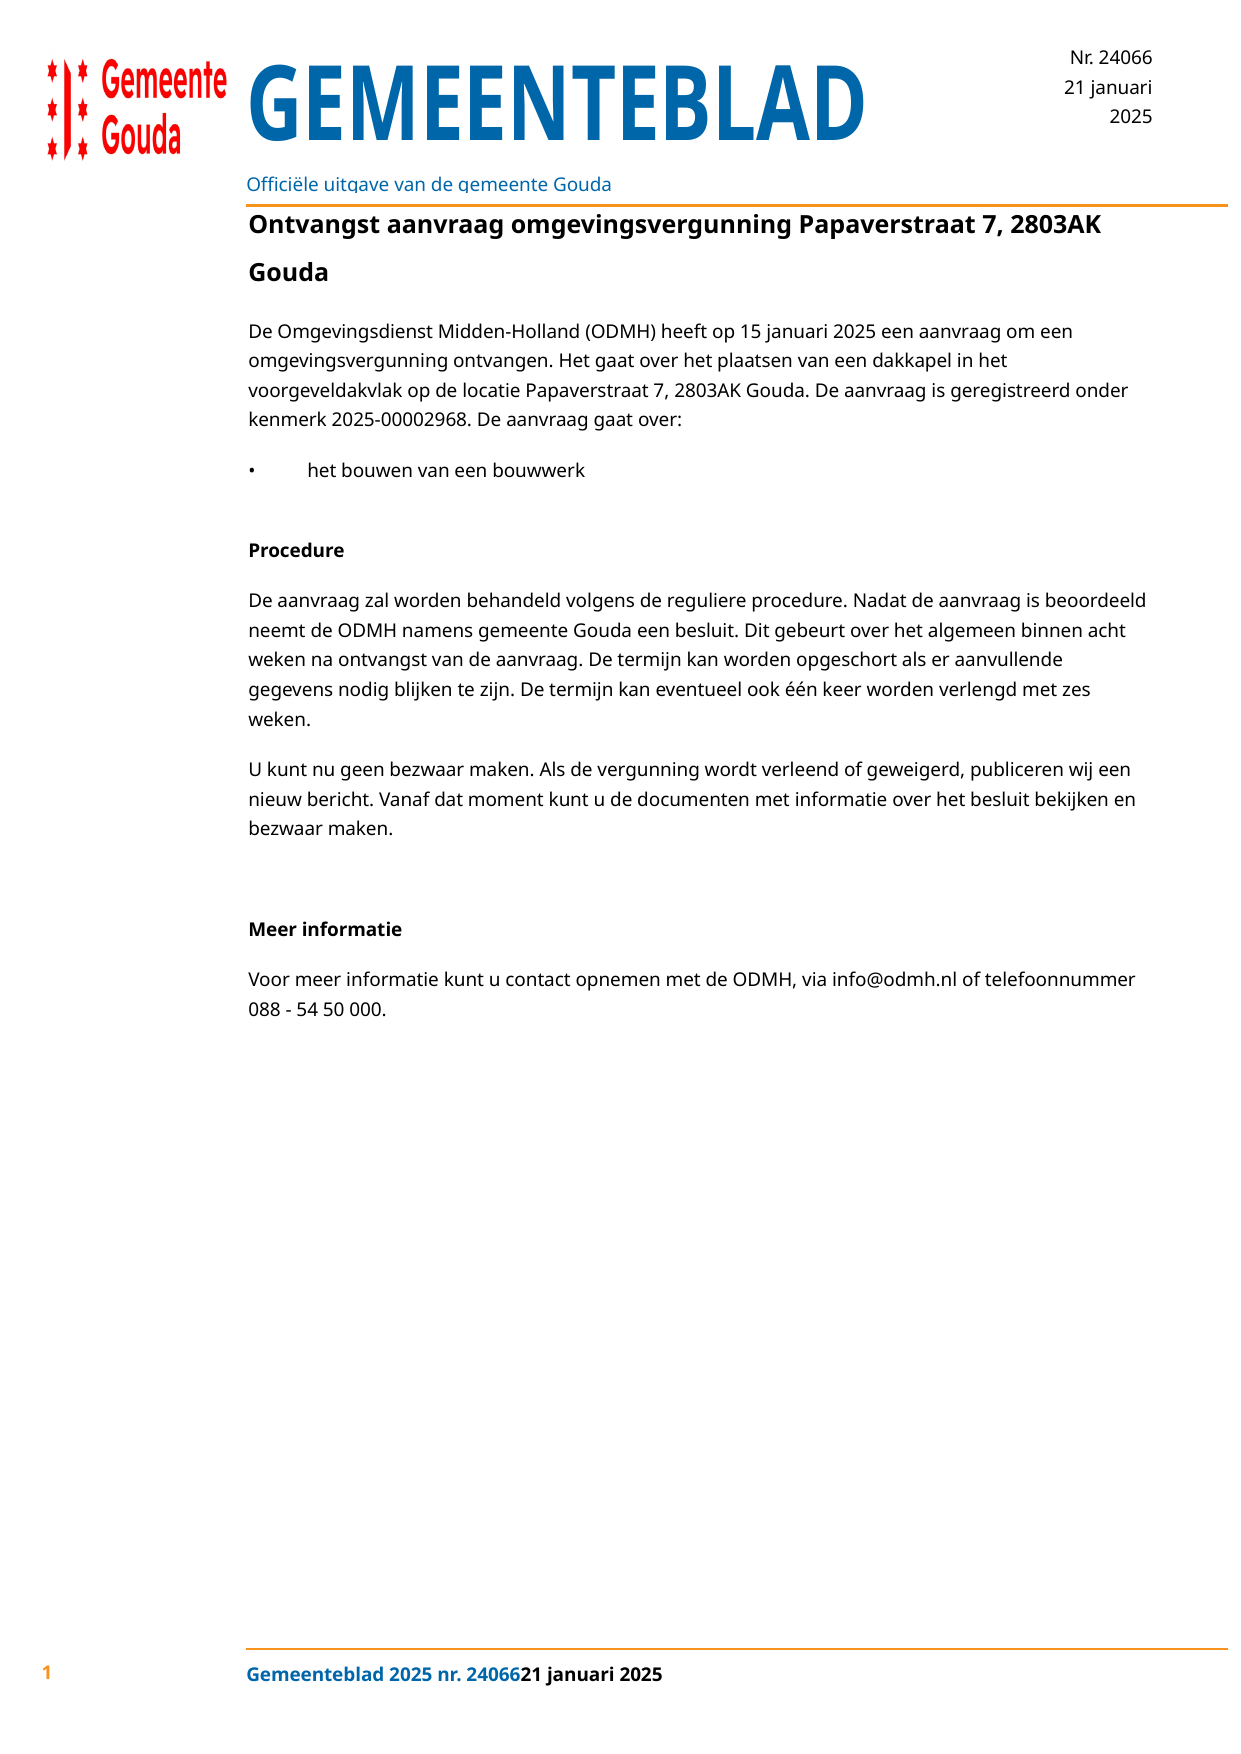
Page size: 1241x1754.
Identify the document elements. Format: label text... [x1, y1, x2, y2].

text Meer informatie [248, 916, 1152, 942]
text De aanvraag zal worden behandeld volgens de reguliere procedure. Nadat de aanvraag is beoordeeld neemt de ODMH namens gemeente Gouda een besluit. Dit gebeurt over het algemeen binnen acht weken na ontvangst van de aanvraag. De termijn kan worden opgeschort als er aanvullende gegevens nodig blijken te zijn. De termijn kan eventueel ook één keer worden verlengd met zes weken. [248, 587, 1152, 732]
picture [41, 47, 231, 172]
text Procedure [248, 537, 1152, 563]
text De Omgevingsdienst Midden-Holland (ODMH) heeft op 15 januari 2025 een aanvraag om een omgevingsvergunning ontvangen. Het gaat over het plaatsen van een dakkapel in het voorgeveldakvlak op de locatie Papaverstraat 7, 2803AK Gouda. De aanvraag is geregistreerd onder kenmerk 2025-00002968. De aanvraag gaat over: [248, 318, 1152, 432]
text U kunt nu geen bezwaar maken. Als de vergunning wordt verleend of geweigerd, publiceren wij een nieuw bericht. Vanaf dat moment kunt u de documenten met informatie over het besluit bekijken en bezwaar maken. [248, 756, 1152, 841]
text Ontvangst aanvraag omgevingsvergunning Papaverstraat 7, 2803AK Gouda [248, 207, 1152, 288]
text Voor meer informatie kunt u contact opnemen met de ODMH, via info@odmh.nl of telefoonnummer 088 - 54 50 000. [248, 967, 1152, 1022]
list het bouwen van een bouwwerk [248, 457, 1152, 483]
